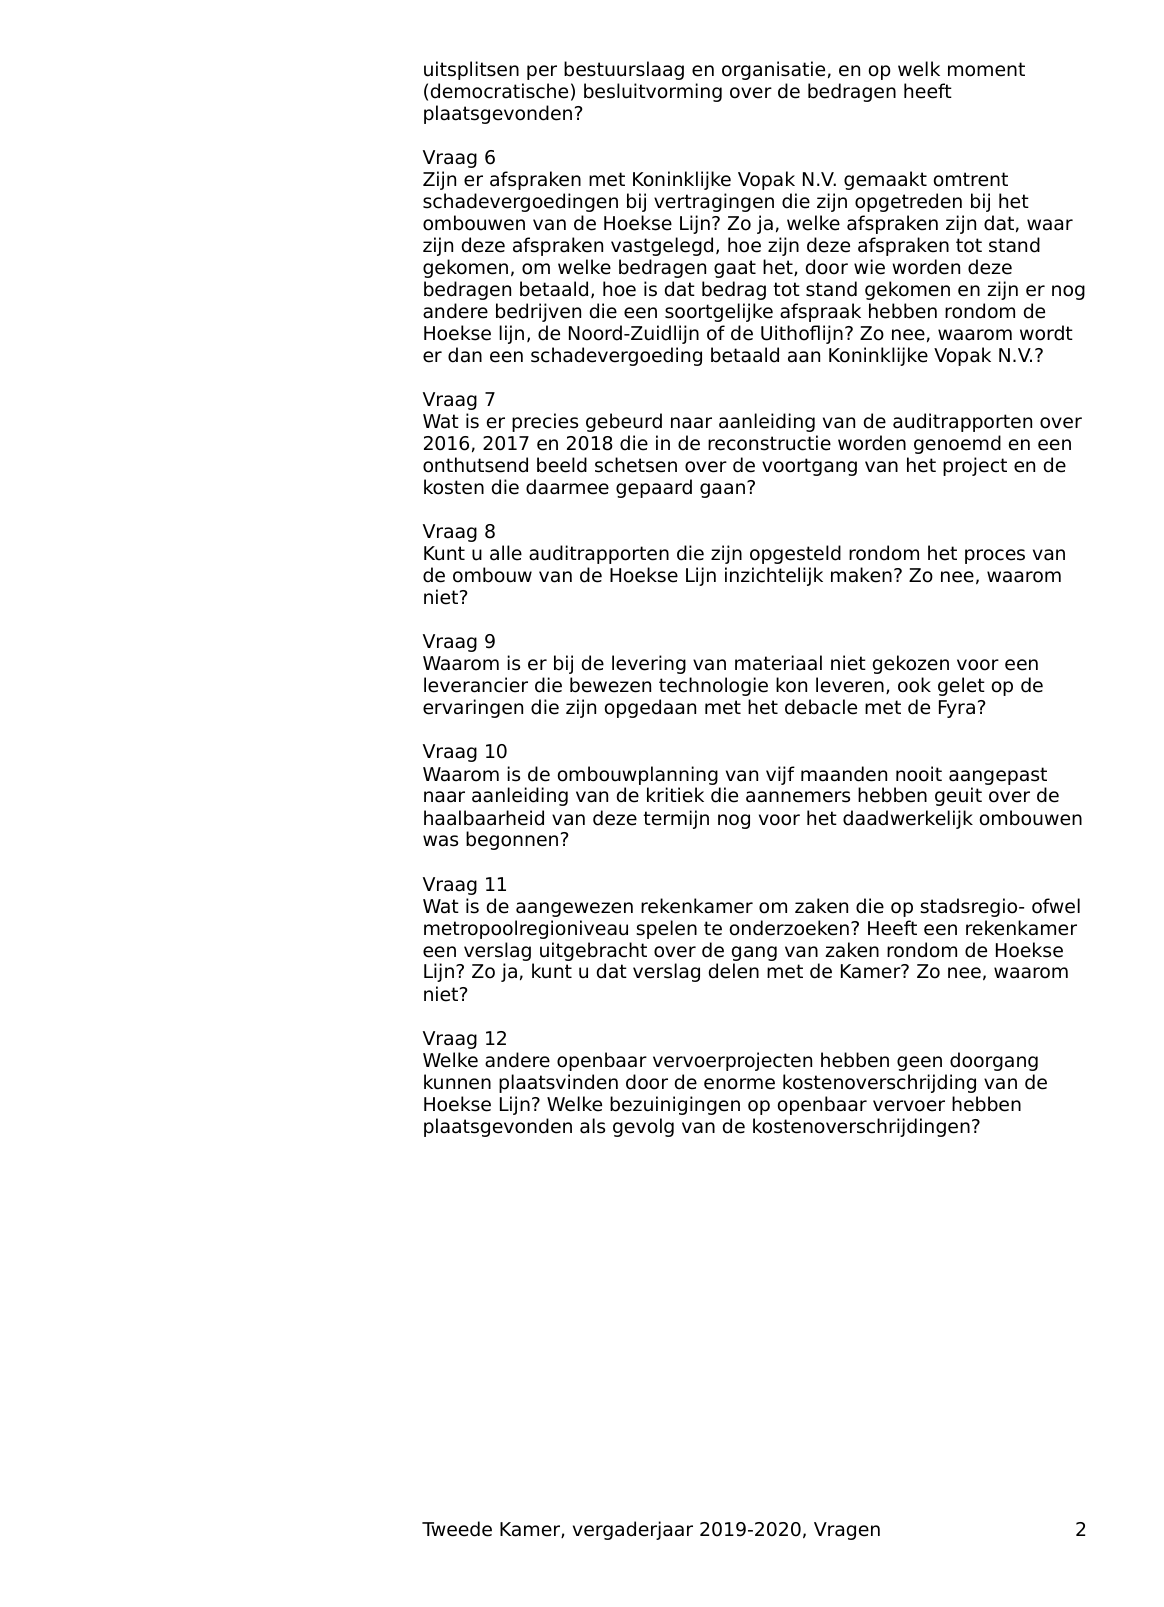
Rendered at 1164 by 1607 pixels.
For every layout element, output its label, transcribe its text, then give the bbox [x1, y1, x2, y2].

text Vraag 11 [422, 873, 1087, 896]
text Vraag 12 [422, 1028, 1087, 1049]
text uitsplitsen per bestuurslaag en organisatie, en op welk moment (democratische) besluitvorming over de bedragen heeft plaatsgevonden? [422, 59, 1087, 125]
text Zijn er afspraken met Koninklijke Vopak N.V. gemaakt omtrent schadevergoedingen bij vertragingen die zijn opgetreden bij het ombouwen van de Hoekse Lijn? Zo ja, welke afspraken zijn dat, waar zijn deze afspraken vastgelegd, hoe zijn deze afspraken tot stand gekomen, om welke bedragen gaat het, door wie worden deze bedragen betaald, hoe is dat bedrag tot stand gekomen en zijn er nog andere bedrijven die een soortgelijke afspraak hebben rondom de Hoekse lijn, de Noord-Zuidlijn of de Uithoflijn? Zo nee, waarom wordt er dan een schadevergoeding betaald aan Koninklijke Vopak N.V.? [422, 169, 1087, 367]
text Waarom is er bij de levering van materiaal niet gekozen voor een leverancier die bewezen technologie kon leveren, ook gelet op de ervaringen die zijn opgedaan met het debacle met de Fyra? [422, 653, 1087, 719]
text Welke andere openbaar vervoerprojecten hebben geen doorgang kunnen plaatsvinden door de enorme kostenoverschrijding van de Hoekse Lijn? Welke bezuinigingen op openbaar vervoer hebben plaatsgevonden als gevolg van de kostenoverschrijdingen? [422, 1049, 1087, 1137]
text Vraag 7 [422, 389, 1087, 411]
text Vraag 10 [422, 741, 1087, 763]
text Vraag 9 [422, 631, 1087, 653]
text Kunt u alle auditrapporten die zijn opgesteld rondom het proces van de ombouw van de Hoekse Lijn inzichtelijk maken? Zo nee, waarom niet? [422, 543, 1087, 609]
text Vraag 8 [422, 521, 1087, 543]
text Wat is er precies gebeurd naar aanleiding van de auditrapporten over 2016, 2017 en 2018 die in de reconstructie worden genoemd en een onthutsend beeld schetsen over de voortgang van het project en de kosten die daarmee gepaard gaan? [422, 411, 1087, 499]
text Waarom is de ombouwplanning van vijf maanden nooit aangepast naar aanleiding van de kritiek die aannemers hebben geuit over de haalbaarheid van deze termijn nog voor het daadwerkelijk ombouwen was begonnen? [422, 763, 1087, 851]
text Wat is de aangewezen rekenkamer om zaken die op stadsregio- ofwel metropoolregioniveau spelen te onderzoeken? Heeft een rekenkamer een verslag uitgebracht over de gang van zaken rondom de Hoekse Lijn? Zo ja, kunt u dat verslag delen met de Kamer? Zo nee, waarom niet? [422, 896, 1087, 1005]
text Vraag 6 [422, 147, 1087, 169]
